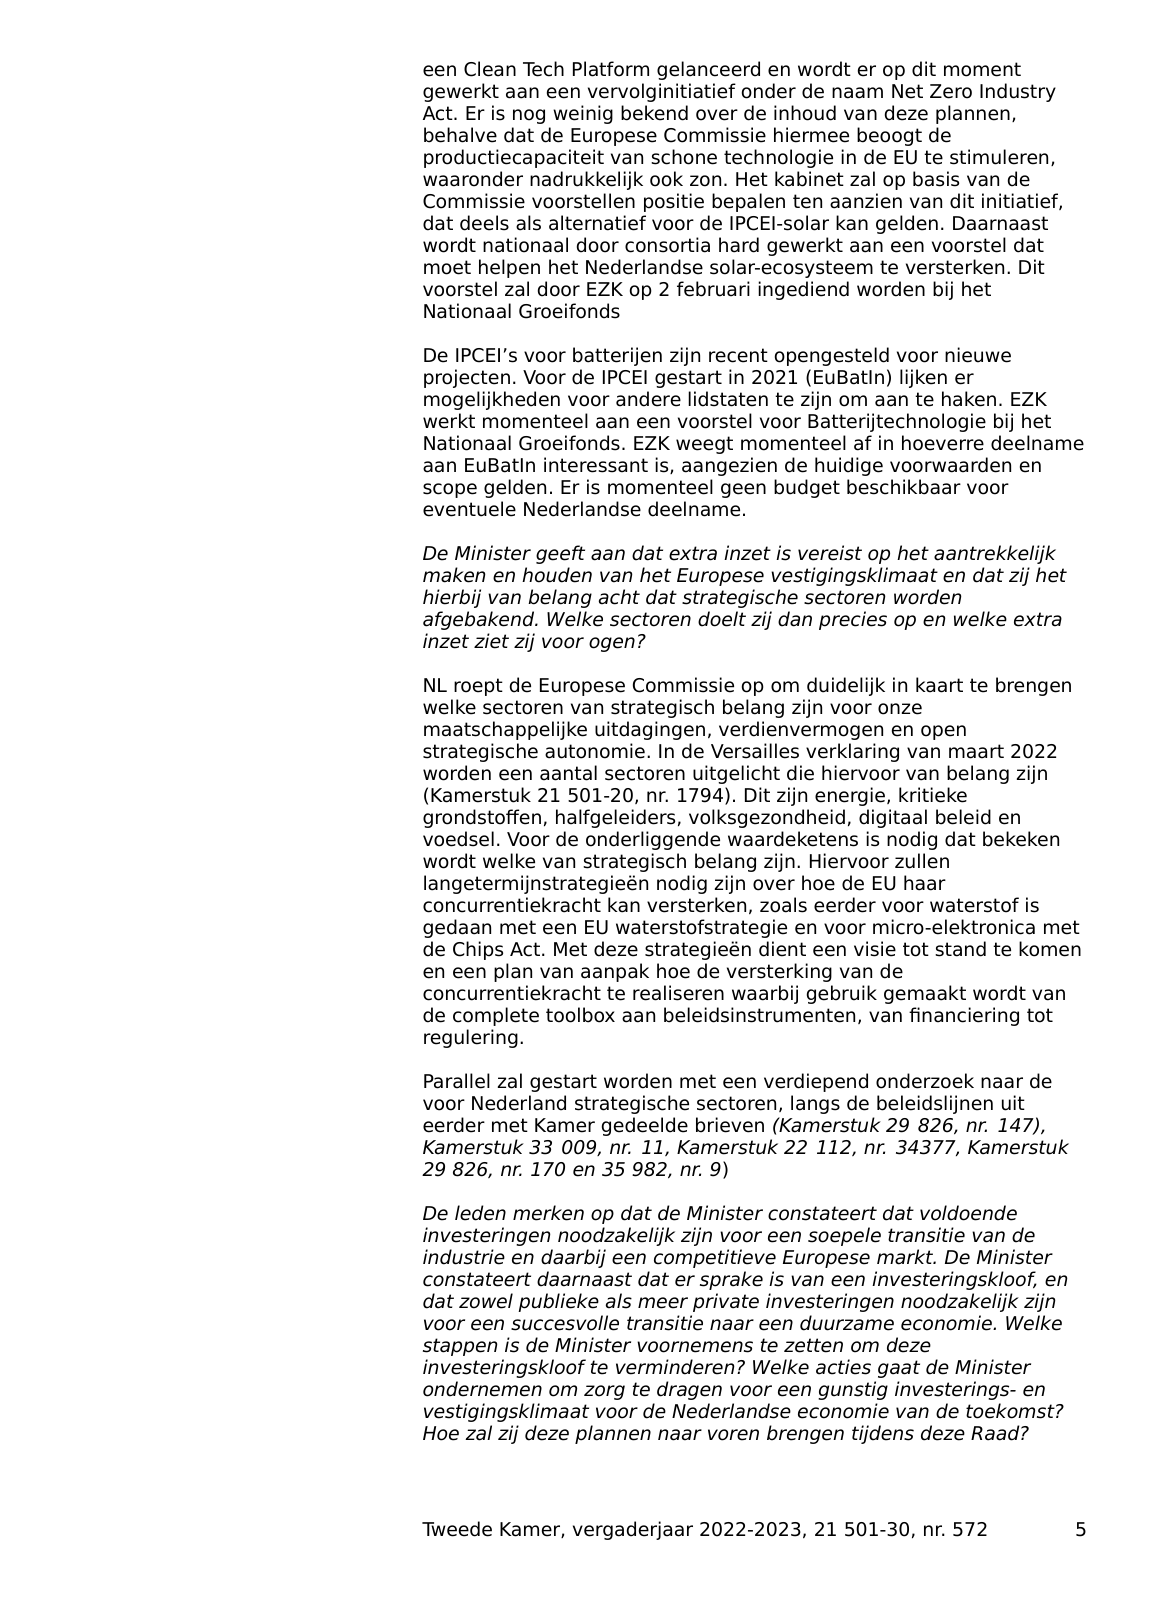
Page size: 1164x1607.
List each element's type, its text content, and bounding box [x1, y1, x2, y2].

text Parallel zal gestart worden met een verdiepend onderzoek naar de voor Nederland strategische sectoren, langs de beleidslijnen uit eerder met Kamer gedeelde brieven (Kamerstuk 29 826, nr. 147), Kamerstuk 33 009, nr. 11, Kamerstuk 22 112, nr. 34377, Kamerstuk 29 826, nr. 170 en 35 982, nr. 9) [422, 1071, 1087, 1181]
text NL roept de Europese Commissie op om duidelijk in kaart te brengen welke sectoren van strategisch belang zijn voor onze maatschappelijke uitdagingen, verdienvermogen en open strategische autonomie. In de Versailles verklaring van maart 2022 worden een aantal sectoren uitgelicht die hiervoor van belang zijn (Kamerstuk 21 501-20, nr. 1794). Dit zijn energie, kritieke grondstoffen, halfgeleiders, volksgezondheid, digitaal beleid en voedsel. Voor de onderliggende waardeketens is nodig dat bekeken wordt welke van strategisch belang zijn. Hiervoor zullen langetermijnstrategieën nodig zijn over hoe de EU haar concurrentiekracht kan versterken, zoals eerder voor waterstof is gedaan met een EU waterstofstrategie en voor micro-elektronica met de Chips Act. Met deze strategieën dient een visie tot stand te komen en een plan van aanpak hoe de versterking van de concurrentiekracht te realiseren waarbij gebruik gemaakt wordt van de complete toolbox aan beleidsinstrumenten, van financiering tot regulering. [422, 675, 1087, 1049]
text een Clean Tech Platform gelanceerd en wordt er op dit moment gewerkt aan een vervolginitiatief onder de naam Net Zero Industry Act. Er is nog weinig bekend over de inhoud van deze plannen, behalve dat de Europese Commissie hiermee beoogt de productiecapaciteit van schone technologie in de EU te stimuleren, waaronder nadrukkelijk ook zon. Het kabinet zal op basis van de Commissie voorstellen positie bepalen ten aanzien van dit initiatief, dat deels als alternatief voor de IPCEI-solar kan gelden. Daarnaast wordt nationaal door consortia hard gewerkt aan een voorstel dat moet helpen het Nederlandse solar-ecosysteem te versterken. Dit voorstel zal door EZK op 2 februari ingediend worden bij het Nationaal Groeifonds [422, 59, 1087, 323]
text De IPCEI’s voor batterijen zijn recent opengesteld voor nieuwe projecten. Voor de IPCEI gestart in 2021 (EuBatIn) lijken er mogelijkheden voor andere lidstaten te zijn om aan te haken. EZK werkt momenteel aan een voorstel voor Batterijtechnologie bij het Nationaal Groeifonds. EZK weegt momenteel af in hoeverre deelname aan EuBatIn interessant is, aangezien de huidige voorwaarden en scope gelden. Er is momenteel geen budget beschikbaar voor eventuele Nederlandse deelname. [422, 345, 1087, 521]
text De Minister geeft aan dat extra inzet is vereist op het aantrekkelijk maken en houden van het Europese vestigingsklimaat en dat zij het hierbij van belang acht dat strategische sectoren worden afgebakend. Welke sectoren doelt zij dan precies op en welke extra inzet ziet zij voor ogen? [422, 543, 1087, 653]
text De leden merken op dat de Minister constateert dat voldoende investeringen noodzakelijk zijn voor een soepele transitie van de industrie en daarbij een competitieve Europese markt. De Minister constateert daarnaast dat er sprake is van een investeringskloof, en dat zowel publieke als meer private investeringen noodzakelijk zijn voor een succesvolle transitie naar een duurzame economie. Welke stappen is de Minister voornemens te zetten om deze investeringskloof te verminderen? Welke acties gaat de Minister ondernemen om zorg te dragen voor een gunstig investerings- en vestigingsklimaat voor de Nederlandse economie van de toekomst? Hoe zal zij deze plannen naar voren brengen tijdens deze Raad? [422, 1203, 1087, 1445]
